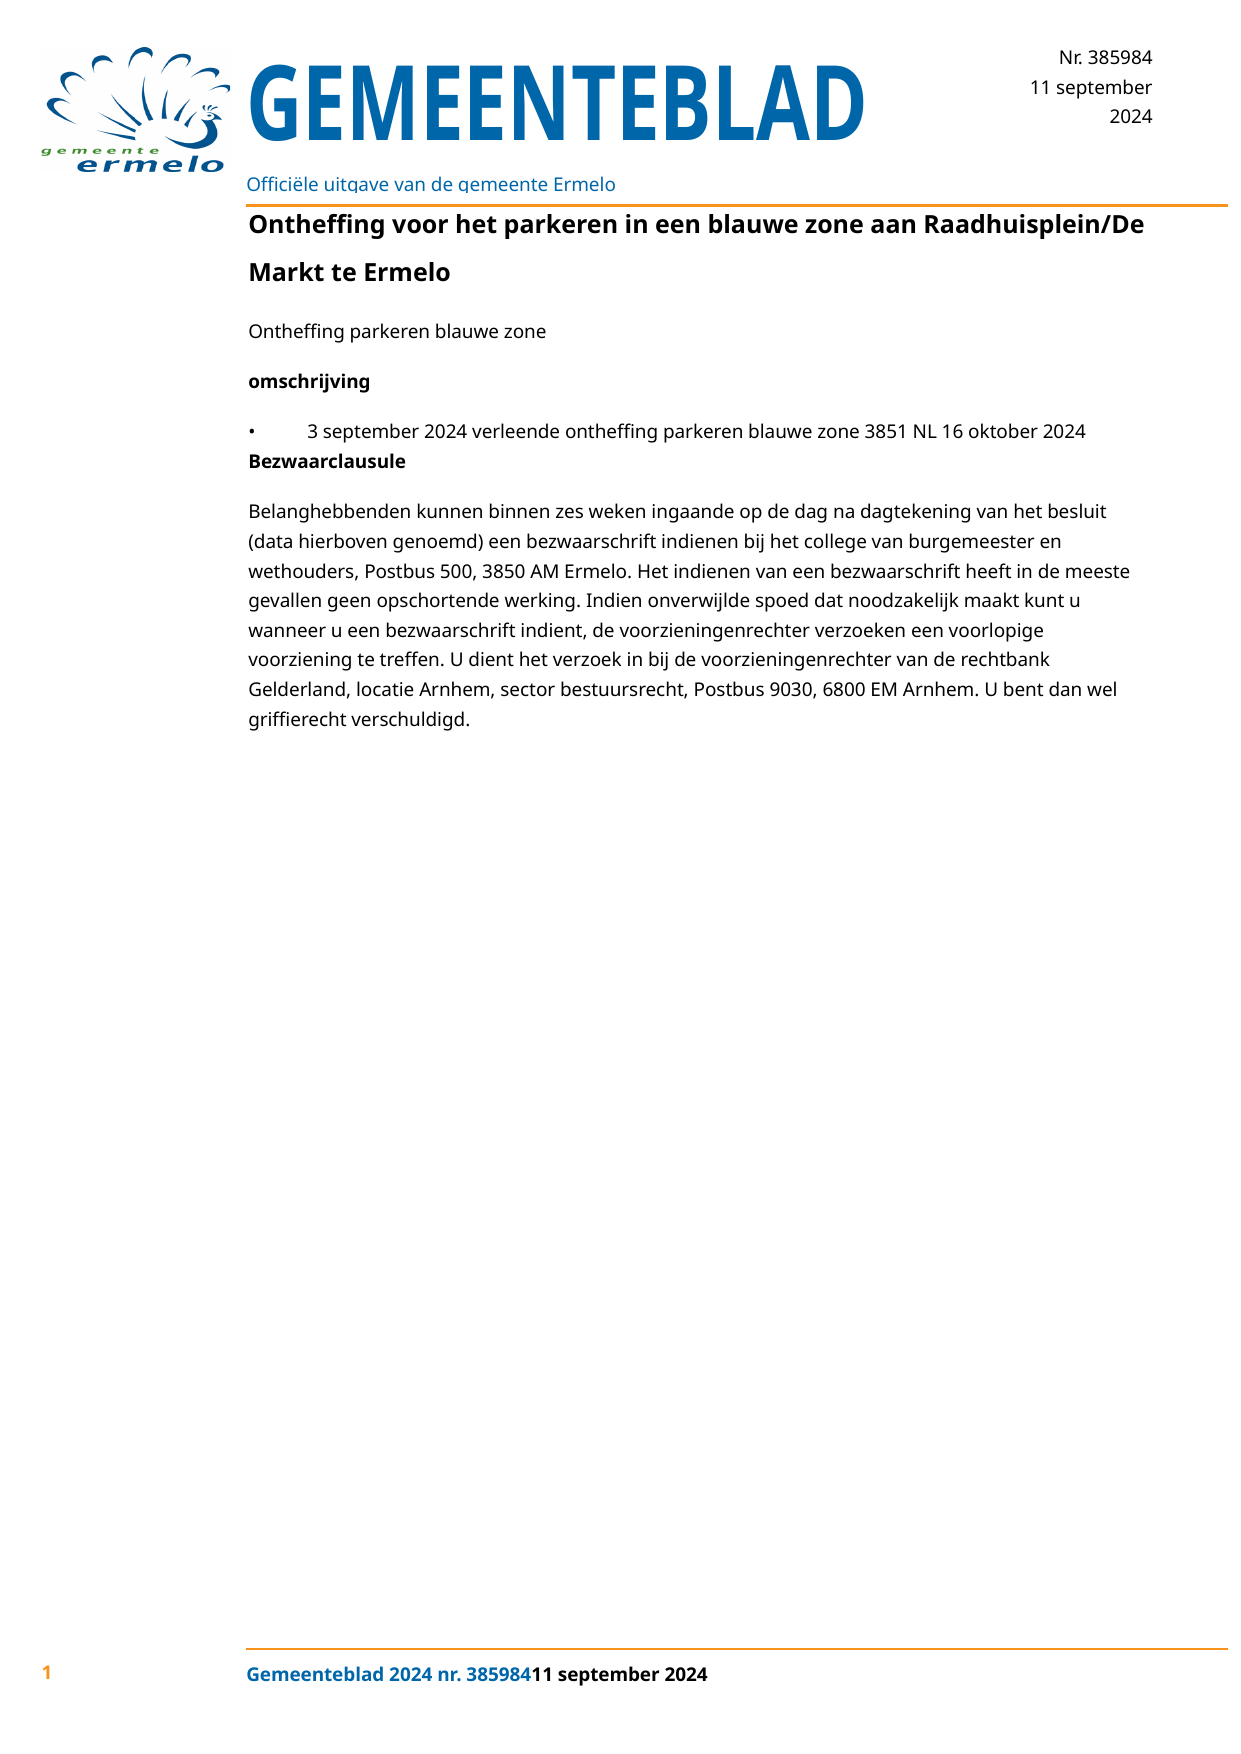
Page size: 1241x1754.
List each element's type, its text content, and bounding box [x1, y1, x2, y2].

picture [41, 47, 231, 172]
text Ontheffing voor het parkeren in een blauwe zone aan Raadhuisplein/De Markt te Ermelo [248, 207, 1152, 288]
text Bezwaarclausule [248, 448, 1152, 474]
text Belanghebbenden kunnen binnen zes weken ingaande op de dag na dagtekening van het besluit (data hierboven genoemd) een bezwaarschrift indienen bij het college van burgemeester en wethouders, Postbus 500, 3850 AM Ermelo. Het indienen van een bezwaarschrift heeft in de meeste gevallen geen opschortende werking. Indien onverwijlde spoed dat noodzakelijk maakt kunt u wanneer u een bezwaarschrift indient, de voorzieningenrechter verzoeken een voorlopige voorziening te treffen. U dient het verzoek in bij de voorzieningenrechter van de rechtbank Gelderland, locatie Arnhem, sector bestuursrecht, Postbus 9030, 6800 EM Arnhem. U bent dan wel griffierecht verschuldigd. [248, 499, 1152, 732]
text omschrijving [248, 368, 1152, 394]
text Ontheffing parkeren blauwe zone [248, 318, 1152, 344]
list 3 september 2024 verleende ontheffing parkeren blauwe zone 3851 NL 16 oktober 2024 [248, 419, 1152, 444]
